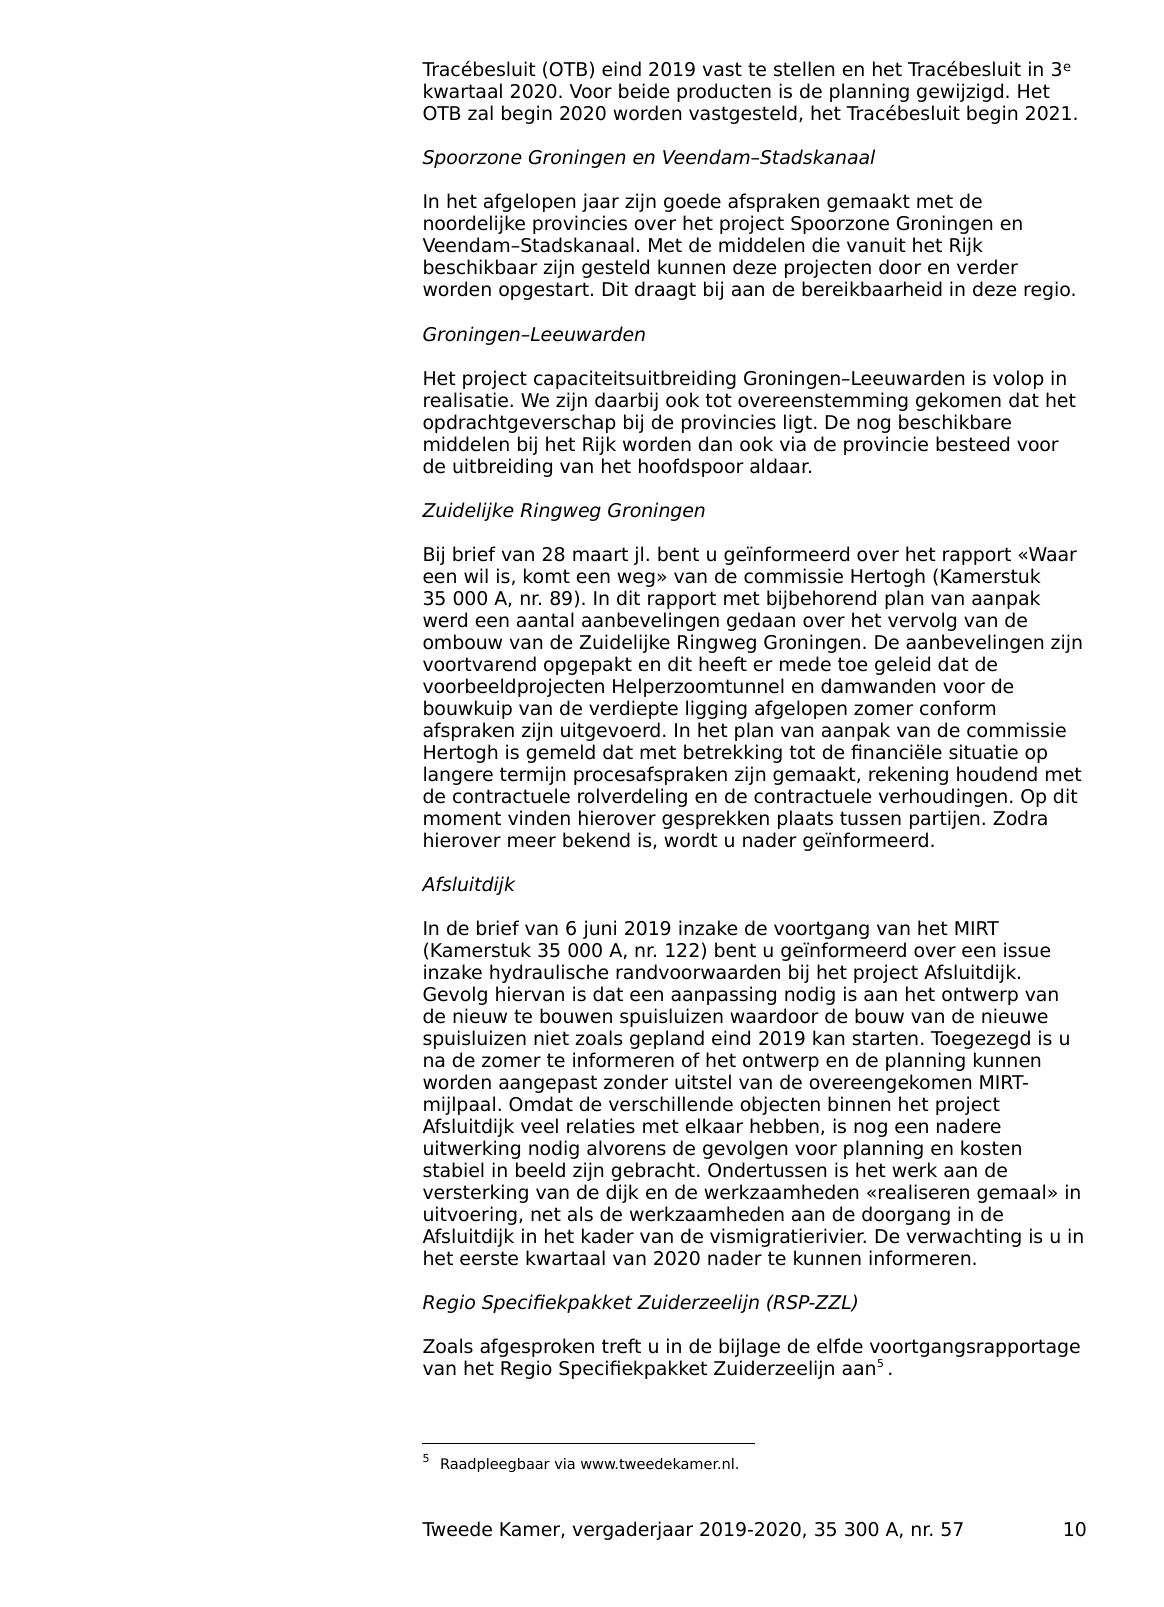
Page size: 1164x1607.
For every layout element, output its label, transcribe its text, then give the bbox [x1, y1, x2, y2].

text Zoals afgesproken treft u in de bijlage de elfde voortgangsrapportage van het Regio Specifiekpakket Zuiderzeelijn aan. [422, 1336, 1087, 1380]
text Bij brief van 28 maart jl. bent u geïnformeerd over het rapport «Waar een wil is, komt een weg» van de commissie Hertogh (Kamerstuk 35 000 A, nr. 89). In dit rapport met bijbehorend plan van aanpak werd een aantal aanbevelingen gedaan over het vervolg van de ombouw van de Zuidelijke Ringweg Groningen. De aanbevelingen zijn voortvarend opgepakt en dit heeft er mede toe geleid dat de voorbeeldprojecten Helperzoomtunnel en damwanden voor de bouwkuip van de verdiepte ligging afgelopen zomer conform afspraken zijn uitgevoerd. In het plan van aanpak van de commissie Hertogh is gemeld dat met betrekking tot de financiële situatie op langere termijn procesafspraken zijn gemaakt, rekening houdend met de contractuele rolverdeling en de contractuele verhoudingen. Op dit moment vinden hierover gesprekken plaats tussen partijen. Zodra hierover meer bekend is, wordt u nader geïnformeerd. [422, 544, 1087, 852]
subtitle Groningen–Leeuwarden [422, 323, 1087, 345]
subtitle Afsluitdijk [422, 874, 1087, 896]
text Raadpleegbaar via www.tweedekamer.nl. [422, 1452, 1087, 1474]
text In de brief van 6 juni 2019 inzake de voortgang van het MIRT (Kamerstuk 35 000 A, nr. 122) bent u geïnformeerd over een issue inzake hydraulische randvoorwaarden bij het project Afsluitdijk. Gevolg hiervan is dat een aanpassing nodig is aan het ontwerp van de nieuw te bouwen spuisluizen waardoor de bouw van de nieuwe spuisluizen niet zoals gepland eind 2019 kan starten. Toegezegd is u na de zomer te informeren of het ontwerp en de planning kunnen worden aangepast zonder uitstel van de overeengekomen MIRT-mijlpaal. Omdat de verschillende objecten binnen het project Afsluitdijk veel relaties met elkaar hebben, is nog een nadere uitwerking nodig alvorens de gevolgen voor planning en kosten stabiel in beeld zijn gebracht. Ondertussen is het werk aan de versterking van de dijk en de werkzaamheden «realiseren gemaal» in uitvoering, net als de werkzaamheden aan de doorgang in de Afsluitdijk in het kader van de vismigratierivier. De verwachting is u in het eerste kwartaal van 2020 nader te kunnen informeren. [422, 918, 1087, 1269]
subtitle Regio Specifiekpakket Zuiderzeelijn (RSP-ZZL) [422, 1292, 1087, 1314]
text Het project capaciteitsuitbreiding Groningen–Leeuwarden is volop in realisatie. We zijn daarbij ook tot overeenstemming gekomen dat het opdrachtgeverschap bij de provincies ligt. De nog beschikbare middelen bij het Rijk worden dan ook via de provincie besteed voor de uitbreiding van het hoofdspoor aldaar. [422, 368, 1087, 477]
subtitle Spoorzone Groningen en Veendam–Stadskanaal [422, 147, 1087, 169]
text Tracébesluit (OTB) eind 2019 vast te stellen en het Tracébesluit in 3e kwartaal 2020. Voor beide producten is de planning gewijzigd. Het OTB zal begin 2020 worden vastgesteld, het Tracébesluit begin 2021. [422, 59, 1087, 125]
text In het afgelopen jaar zijn goede afspraken gemaakt met de noordelijke provincies over het project Spoorzone Groningen en Veendam–Stadskanaal. Met de middelen die vanuit het Rijk beschikbaar zijn gesteld kunnen deze projecten door en verder worden opgestart. Dit draagt bij aan de bereikbaarheid in deze regio. [422, 191, 1087, 301]
subtitle Zuidelijke Ringweg Groningen [422, 500, 1087, 522]
